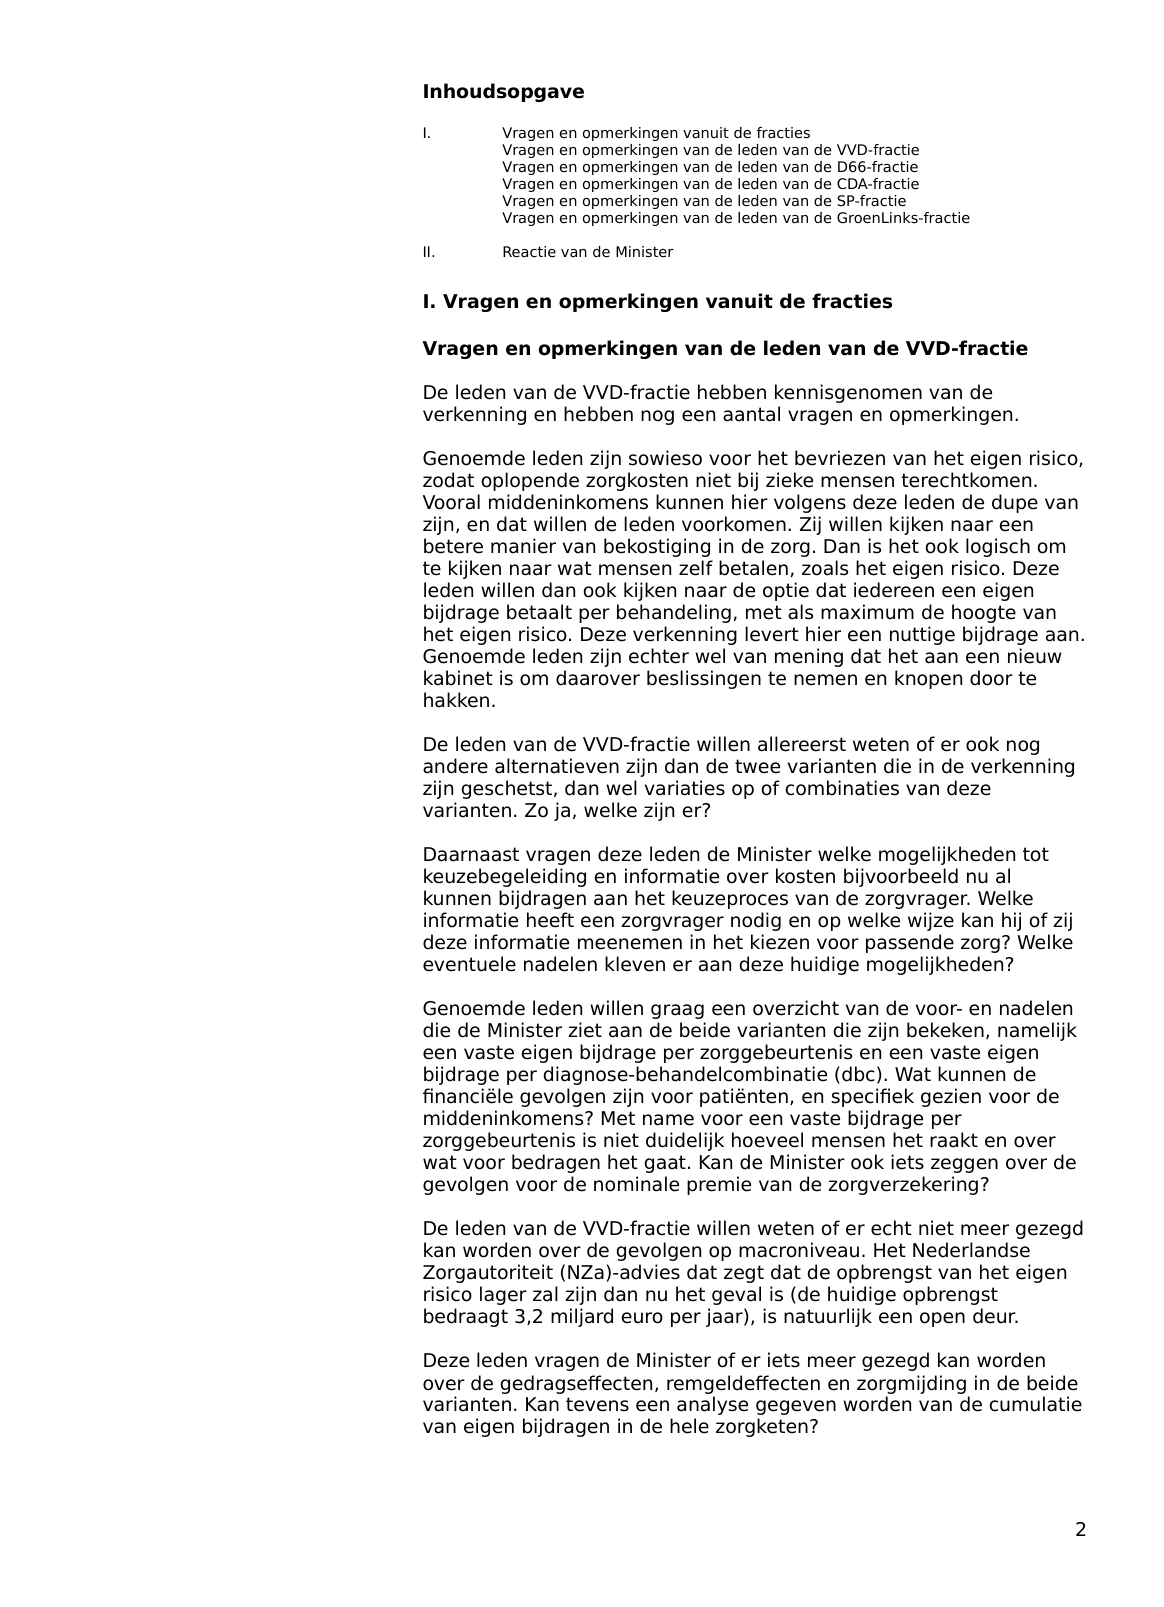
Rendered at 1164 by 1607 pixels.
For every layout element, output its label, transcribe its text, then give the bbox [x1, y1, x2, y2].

table_header Vragen en opmerkingen vanuit de fracties [496, 125, 1087, 142]
text Deze leden vragen de Minister of er iets meer gezegd kan worden over de gedragseffecten, remgeldeffecten en zorgmijding in de beide varianten. Kan tevens een analyse gegeven worden van de cumulatie van eigen bijdragen in de hele zorgketen? [422, 1350, 1087, 1438]
table_cell [422, 227, 496, 244]
table_header I. [422, 125, 496, 142]
subtitle Vragen en opmerkingen van de leden van de VVD-fractie [422, 338, 1087, 360]
table_cell [422, 210, 496, 227]
text De leden van de VVD-fractie willen weten of er echt niet meer gezegd kan worden over de gevolgen op macroniveau. Het Nederlandse Zorgautoriteit (NZa)-advies dat zegt dat de opbrengst van het eigen risico lager zal zijn dan nu het geval is (de huidige opbrengst bedraagt 3,2 miljard euro per jaar), is natuurlijk een open deur. [422, 1218, 1087, 1328]
subtitle I. Vragen en opmerkingen vanuit de fracties [422, 291, 1087, 313]
table_cell Reactie van de Minister [496, 244, 1087, 261]
text Daarnaast vragen deze leden de Minister welke mogelijkheden tot keuzebegeleiding en informatie over kosten bijvoorbeeld nu al kunnen bijdragen aan het keuzeproces van de zorgvrager. Welke informatie heeft een zorgvrager nodig en op welke wijze kan hij of zij deze informatie meenemen in het kiezen voor passende zorg? Welke eventuele nadelen kleven er aan deze huidige mogelijkheden? [422, 844, 1087, 976]
table_cell Vragen en opmerkingen van de leden van de VVD-fractie [496, 142, 1087, 159]
text Genoemde leden zijn sowieso voor het bevriezen van het eigen risico, zodat oplopende zorgkosten niet bij zieke mensen terechtkomen. Vooral middeninkomens kunnen hier volgens deze leden de dupe van zijn, en dat willen de leden voorkomen. Zij willen kijken naar een betere manier van bekostiging in de zorg. Dan is het ook logisch om te kijken naar wat mensen zelf betalen, zoals het eigen risico. Deze leden willen dan ook kijken naar de optie dat iedereen een eigen bijdrage betaalt per behandeling, met als maximum de hoogte van het eigen risico. Deze verkenning levert hier een nuttige bijdrage aan. Genoemde leden zijn echter wel van mening dat het aan een nieuw kabinet is om daarover beslissingen te nemen en knopen door te hakken. [422, 448, 1087, 712]
table_cell Vragen en opmerkingen van de leden van de GroenLinks-fractie [496, 210, 1087, 227]
text De leden van de VVD-fractie willen allereerst weten of er ook nog andere alternatieven zijn dan de twee varianten die in de verkenning zijn geschetst, dan wel variaties op of combinaties van deze varianten. Zo ja, welke zijn er? [422, 734, 1087, 822]
table_cell [422, 159, 496, 176]
table_cell [422, 176, 496, 193]
table_cell [496, 227, 1087, 244]
table_cell Vragen en opmerkingen van de leden van de CDA-fractie [496, 176, 1087, 193]
table_cell II. [422, 244, 496, 261]
table_cell Vragen en opmerkingen van de leden van de SP-fractie [496, 193, 1087, 210]
text De leden van de VVD-fractie hebben kennisgenomen van de verkenning en hebben nog een aantal vragen en opmerkingen. [422, 382, 1087, 426]
text Genoemde leden willen graag een overzicht van de voor- en nadelen die de Minister ziet aan de beide varianten die zijn bekeken, namelijk een vaste eigen bijdrage per zorggebeurtenis en een vaste eigen bijdrage per diagnose-behandelcombinatie (dbc). Wat kunnen de financiële gevolgen zijn voor patiënten, en specifiek gezien voor de middeninkomens? Met name voor een vaste bijdrage per zorggebeurtenis is niet duidelijk hoeveel mensen het raakt en over wat voor bedragen het gaat. Kan de Minister ook iets zeggen over de gevolgen voor de nominale premie van de zorgverzekering? [422, 998, 1087, 1196]
table_cell Vragen en opmerkingen van de leden van de D66-fractie [496, 159, 1087, 176]
subtitle Inhoudsopgave [422, 81, 1087, 103]
table_cell [422, 142, 496, 159]
table_cell [422, 193, 496, 210]
